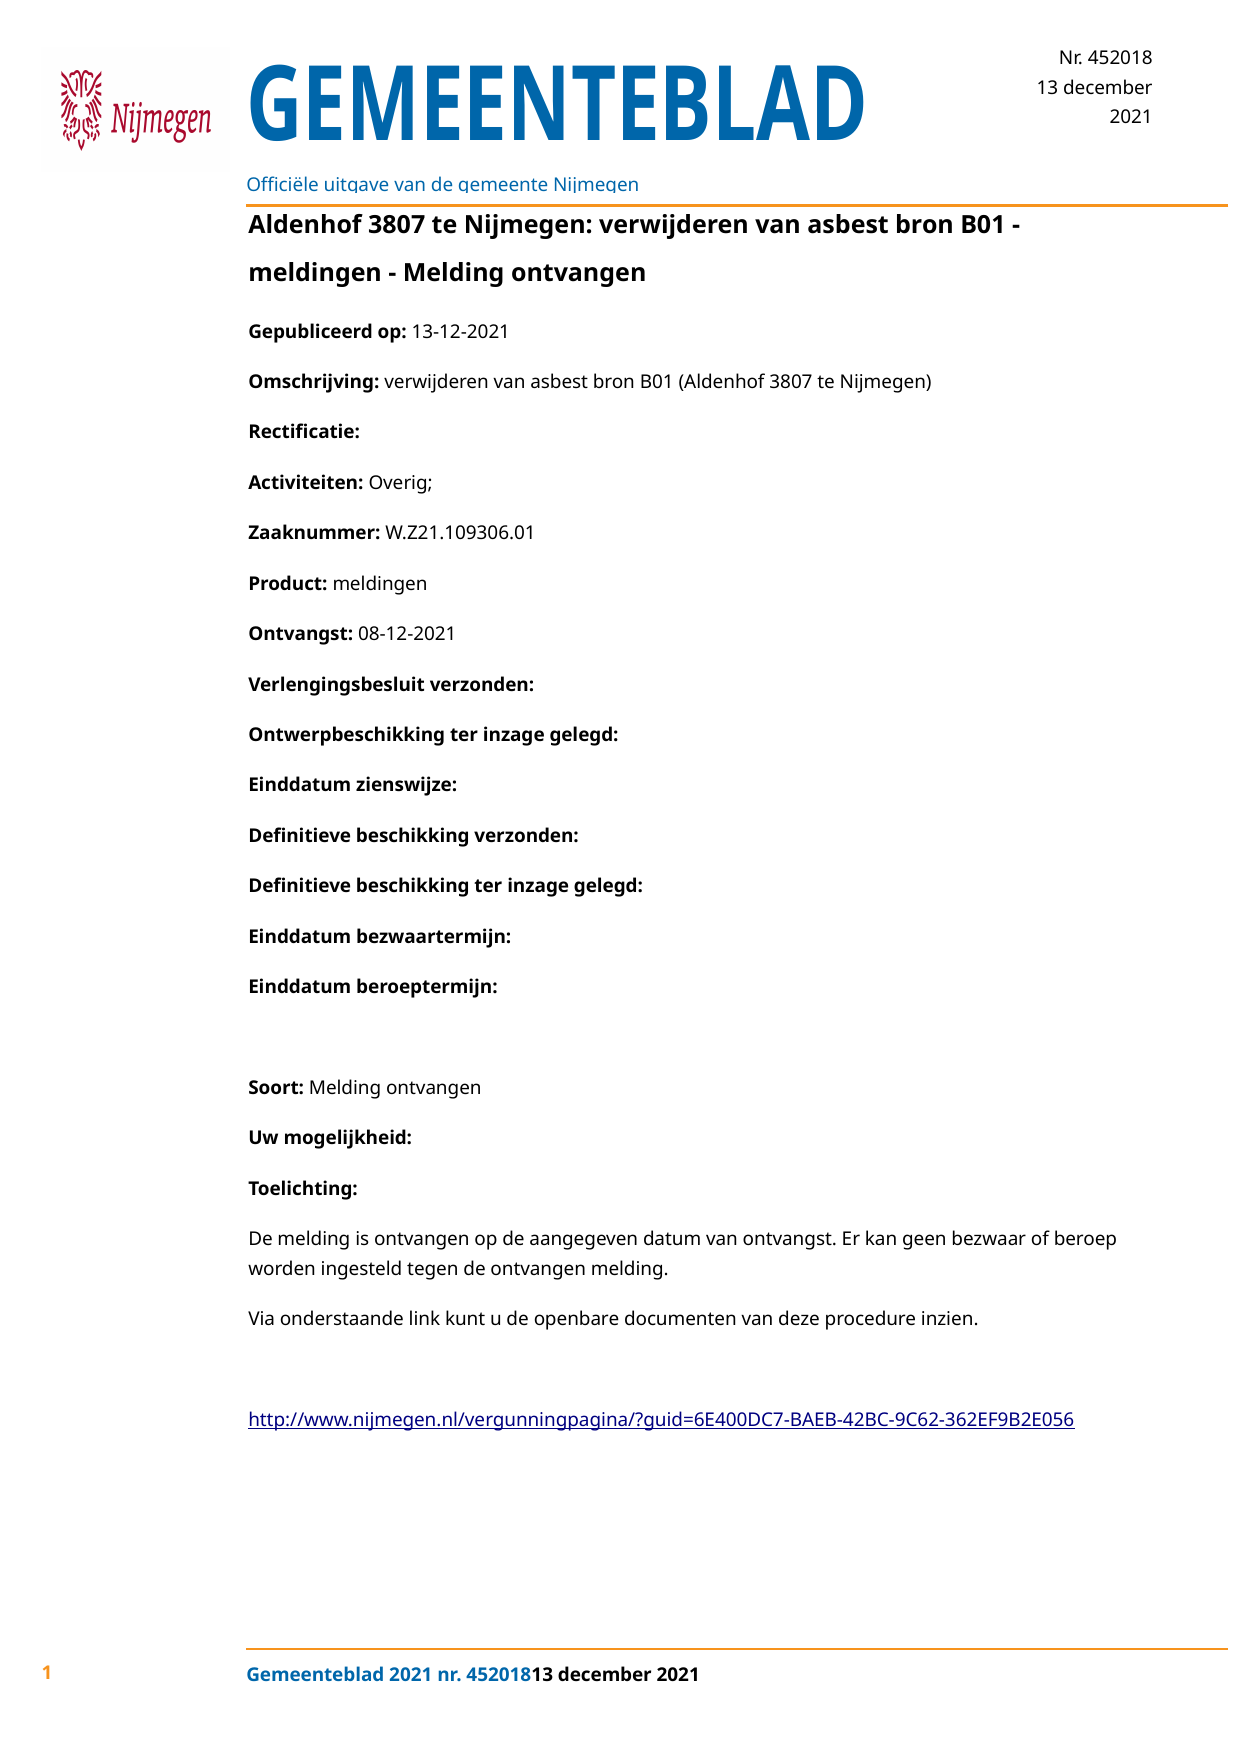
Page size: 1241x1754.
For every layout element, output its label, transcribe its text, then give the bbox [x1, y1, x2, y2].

text Zaaknummer: W.Z21.109306.01 [248, 519, 1152, 545]
text http://www.nijmegen.nl/vergunningpagina/?guid=6E400DC7-BAEB-42BC-9C62-362EF9B2E056 [248, 1406, 1152, 1432]
text Product: meldingen [248, 570, 1152, 596]
text Definitieve beschikking ter inzage gelegd: [248, 872, 1152, 898]
picture [41, 47, 231, 172]
text Einddatum beroeptermijn: [248, 973, 1152, 999]
text Einddatum bezwaartermijn: [248, 923, 1152, 949]
text Rectificatie: [248, 419, 1152, 444]
text Uw mogelijkheid: [248, 1124, 1152, 1150]
text Verlengingsbesluit verzonden: [248, 671, 1152, 697]
text Omschrijving: verwijderen van asbest bron B01 (Aldenhof 3807 te Nijmegen) [248, 368, 1152, 394]
text Ontwerpbeschikking ter inzage gelegd: [248, 721, 1152, 747]
text Soort: Melding ontvangen [248, 1074, 1152, 1100]
text Gepubliceerd op: 13-12-2021 [248, 318, 1152, 344]
text Activiteiten: Overig; [248, 469, 1152, 495]
text Toelichting: [248, 1175, 1152, 1201]
text Einddatum zienswijze: [248, 772, 1152, 797]
text De melding is ontvangen op de aangegeven datum van ontvangst. Er kan geen bezwaar of beroep worden ingesteld tegen de ontvangen melding. [248, 1225, 1152, 1281]
text Via onderstaande link kunt u de openbare documenten van deze procedure inzien. [248, 1305, 1152, 1331]
text Ontvangst: 08-12-2021 [248, 620, 1152, 646]
text Aldenhof 3807 te Nijmegen: verwijderen van asbest bron B01 - meldingen - Melding ontvangen [248, 207, 1152, 288]
text Definitieve beschikking verzonden: [248, 822, 1152, 848]
